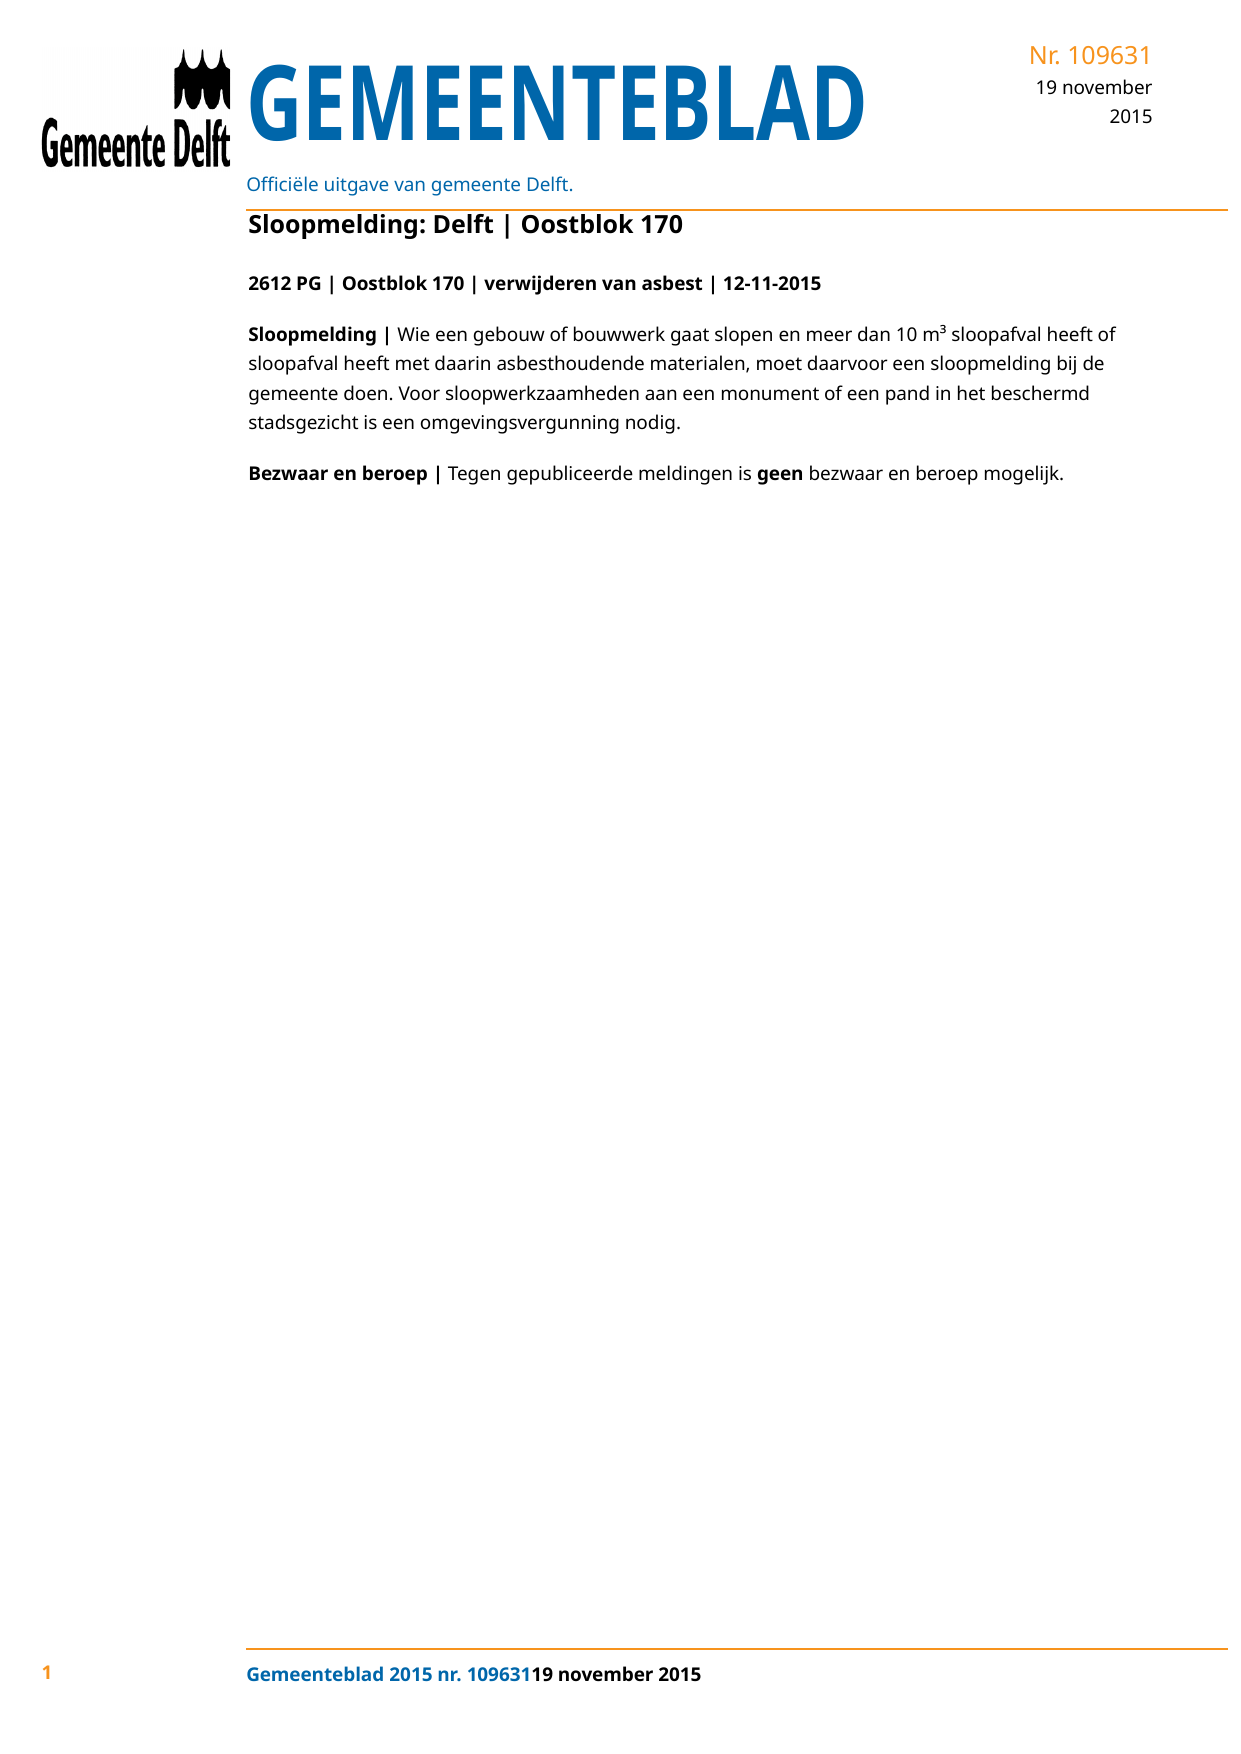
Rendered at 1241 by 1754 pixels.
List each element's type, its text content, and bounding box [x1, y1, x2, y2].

text Sloopmelding: Delft | Oostblok 170 [248, 211, 1152, 241]
text Bezwaar en beroep | Tegen gepubliceerde meldingen is geen bezwaar en beroep mogelijk. [248, 460, 1152, 486]
text 2612 PG | Oostblok 170 | verwijderen van asbest | 12-11-2015 [248, 270, 1152, 296]
picture [41, 47, 231, 172]
text Sloopmelding | Wie een gebouw of bouwwerk gaat slopen en meer dan 10 m³ sloopafval heeft of sloopafval heeft met daarin asbesthoudende materialen, moet daarvoor een sloopmelding bij de gemeente doen. Voor sloopwerkzaamheden aan een monument of een pand in het beschermd stadsgezicht is een omgevingsvergunning nodig. [248, 321, 1152, 435]
